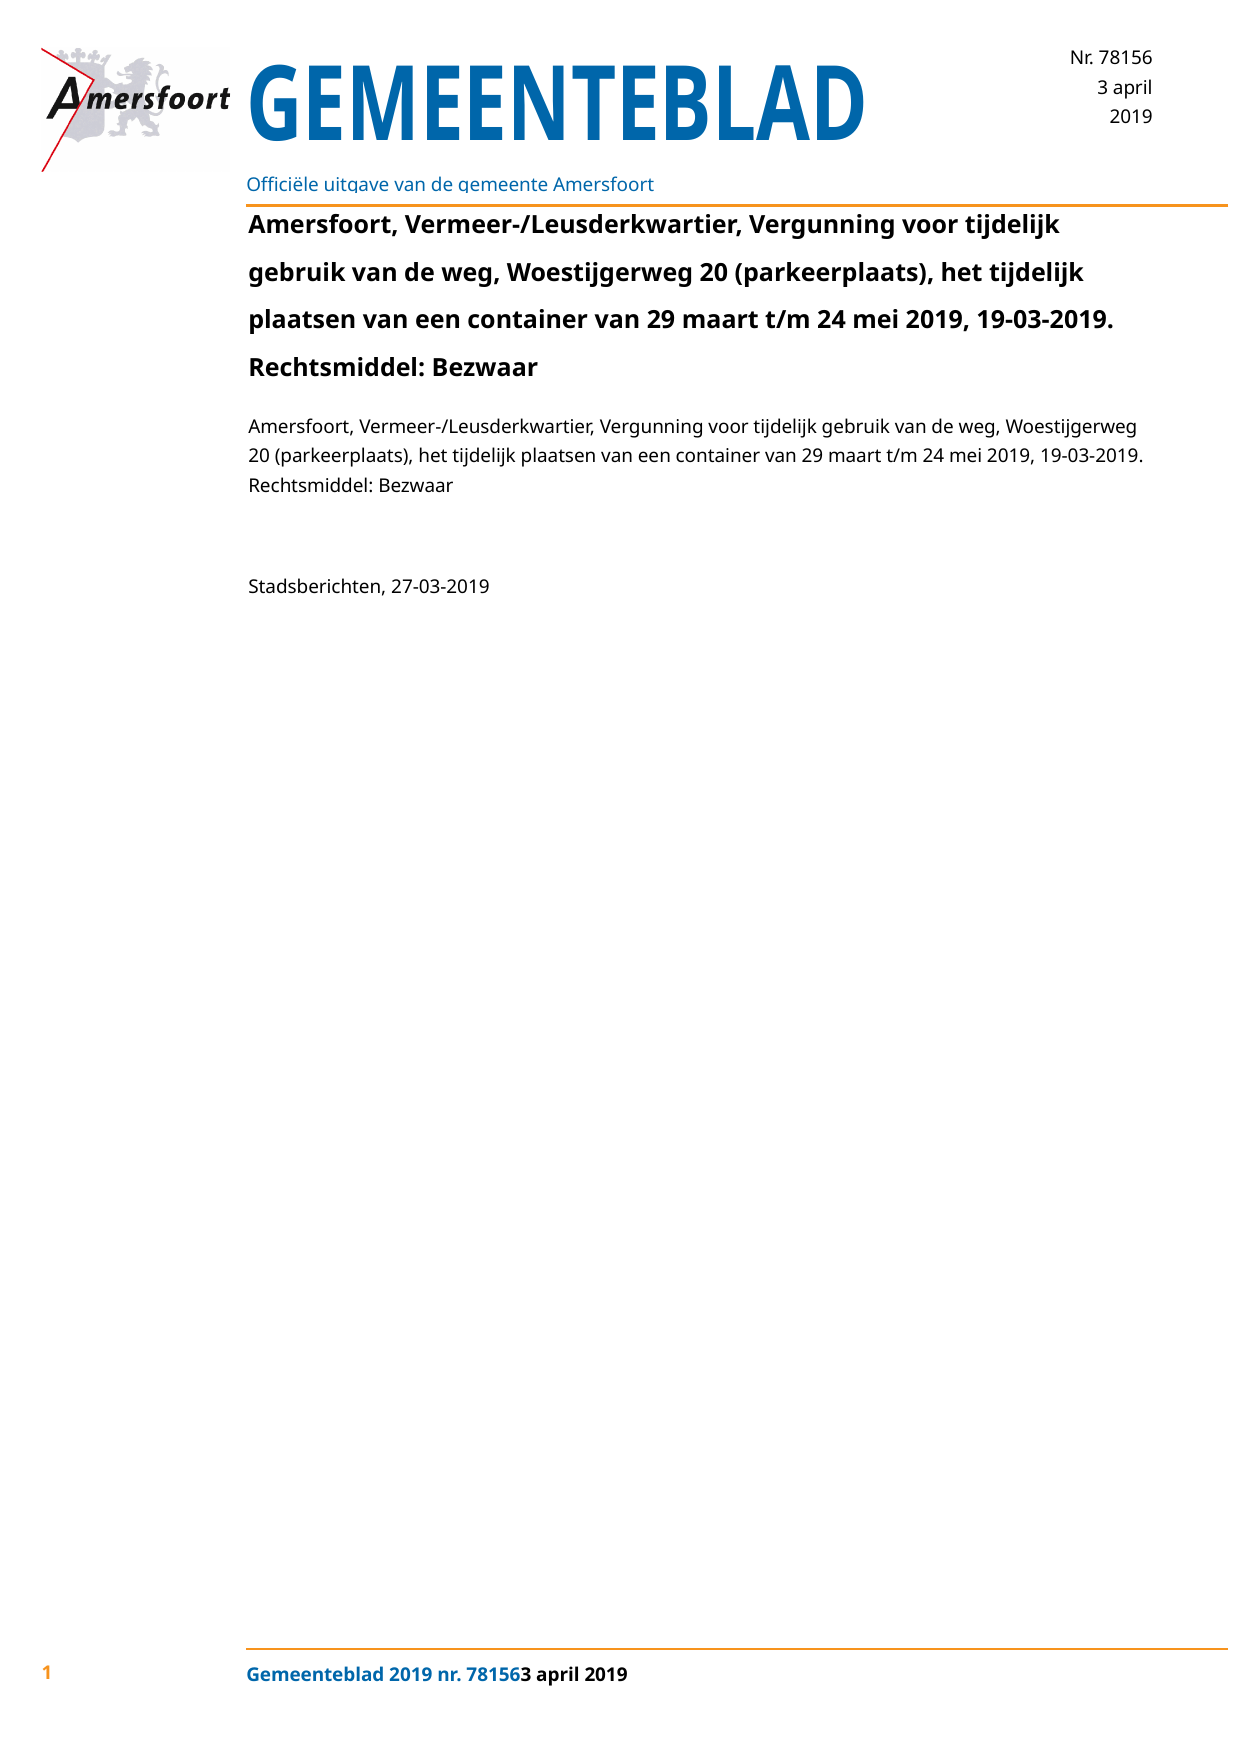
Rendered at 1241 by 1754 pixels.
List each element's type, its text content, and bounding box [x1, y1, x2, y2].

text Stadsberichten, 27-03-2019 [248, 573, 1152, 599]
text Amersfoort, Vermeer-/Leusderkwartier, Vergunning voor tijdelijk gebruik van de weg, Woestijgerweg 20 (parkeerplaats), het tijdelijk plaatsen van een container van 29 maart t/m 24 mei 2019, 19-03-2019. Rechtsmiddel: Bezwaar [248, 207, 1152, 384]
text Amersfoort, Vermeer-/Leusderkwartier, Vergunning voor tijdelijk gebruik van de weg, Woestijgerweg 20 (parkeerplaats), het tijdelijk plaatsen van een container van 29 maart t/m 24 mei 2019, 19-03-2019. Rechtsmiddel: Bezwaar [248, 413, 1152, 498]
picture [41, 47, 231, 172]
